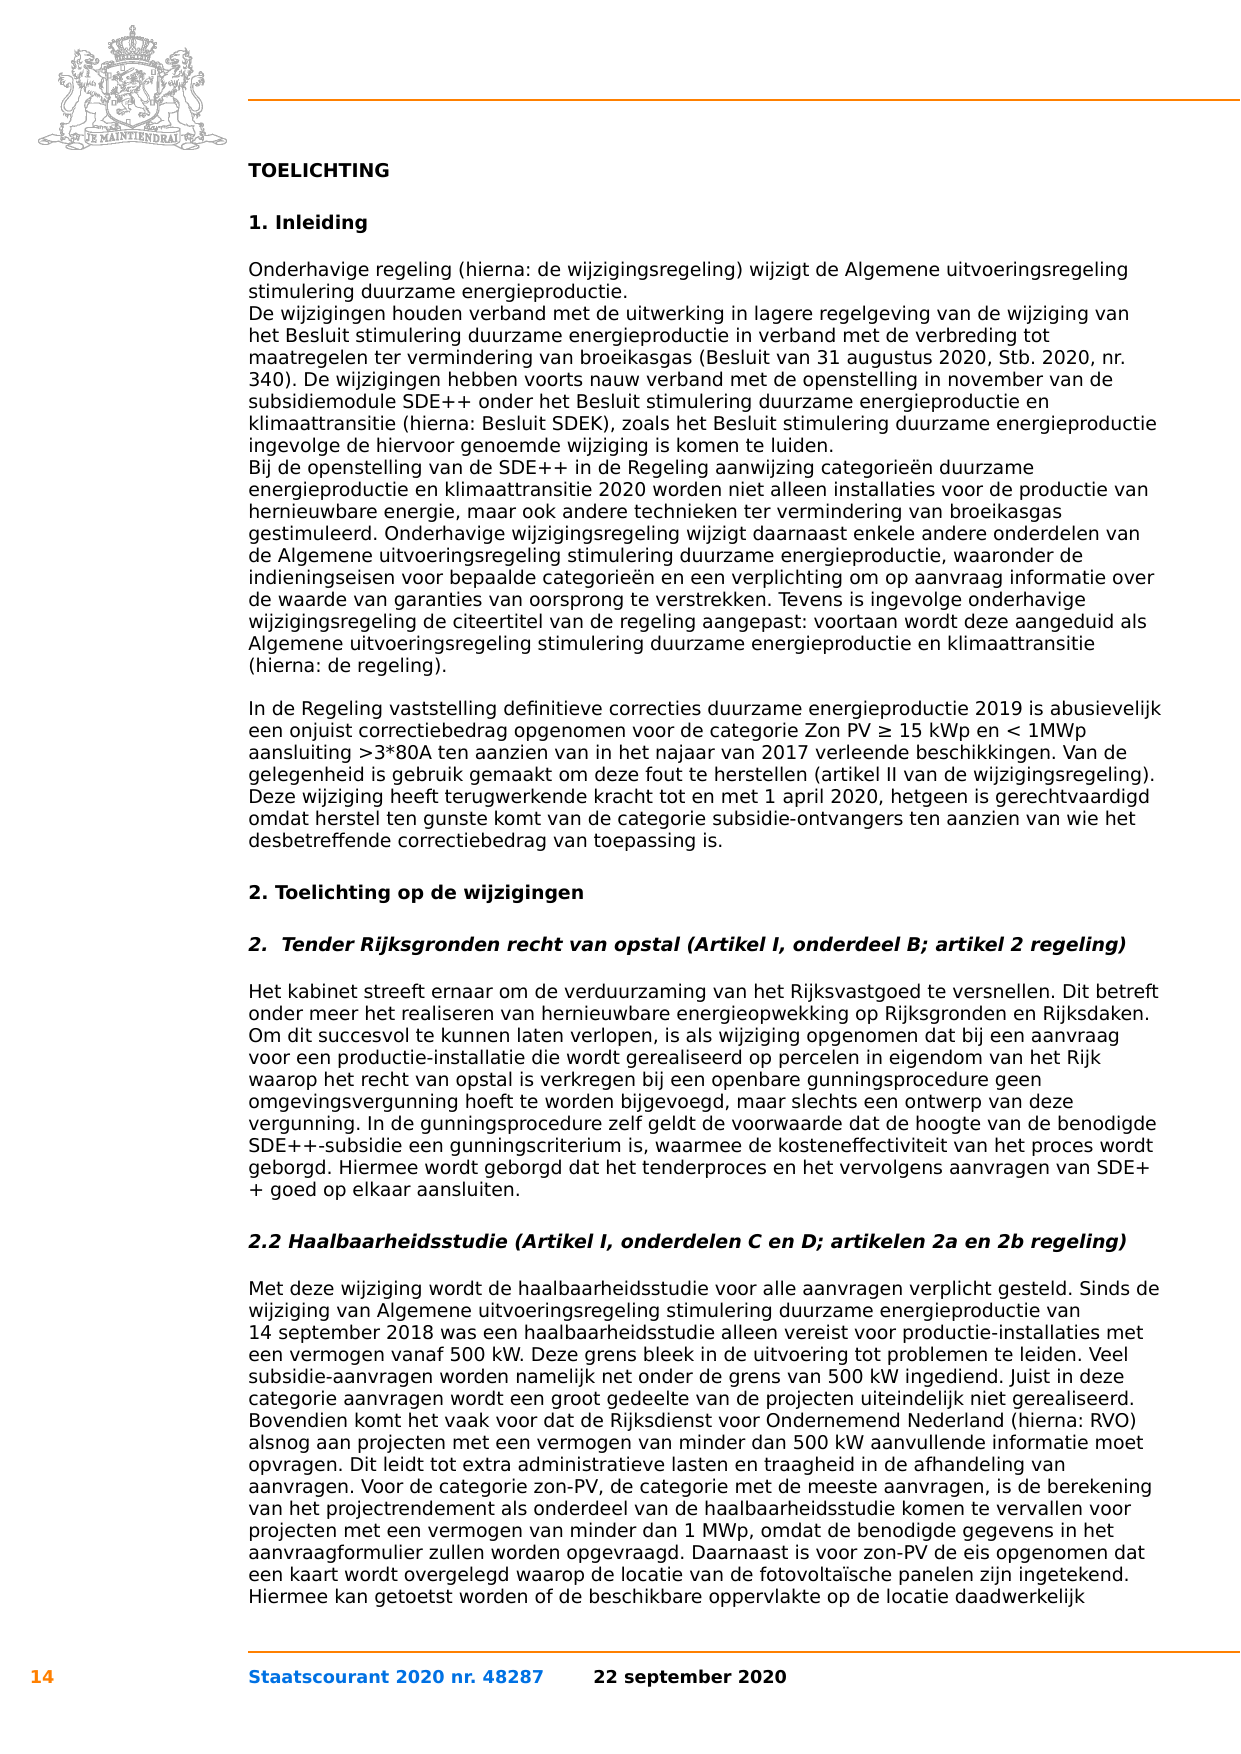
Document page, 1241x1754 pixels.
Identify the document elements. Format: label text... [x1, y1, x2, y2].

text Bij de openstelling van de SDE++ in de Regeling aanwijzing categorieën duurzame energieproductie en klimaattransitie 2020 worden niet alleen installaties voor de productie van hernieuwbare energie, maar ook andere technieken ter vermindering van broeikasgas gestimuleerd. Onderhavige wijzigingsregeling wijzigt daarnaast enkele andere onderdelen van de Algemene uitvoeringsregeling stimulering duurzame energieproductie, waaronder de indieningseisen voor bepaalde categorieën en een verplichting om op aanvraag informatie over de waarde van garanties van oorsprong te verstrekken. Tevens is ingevolge onderhavige wijzigingsregeling de citeertitel van de regeling aangepast: voortaan wordt deze aangeduid als Algemene uitvoeringsregeling stimulering duurzame energieproductie en klimaattransitie (hierna: de regeling). [248, 457, 1163, 676]
subtitle 2. Tender Rijksgronden recht van opstal (Artikel I, onderdeel B; artikel 2 regeling) [248, 934, 1163, 956]
text De wijzigingen houden verband met de uitwerking in lagere regelgeving van de wijziging van het Besluit stimulering duurzame energieproductie in verband met de verbreding tot maatregelen ter vermindering van broeikasgas (Besluit van 31 augustus 2020, Stb. 2020, nr. 340). De wijzigingen hebben voorts nauw verband met de openstelling in november van de subsidiemodule SDE++ onder het Besluit stimulering duurzame energieproductie en klimaattransitie (hierna: Besluit SDEK), zoals het Besluit stimulering duurzame energieproductie ingevolge de hiervoor genoemde wijziging is komen te luiden. [248, 303, 1163, 457]
text Het kabinet streeft ernaar om de verduurzaming van het Rijksvastgoed te versnellen. Dit betreft onder meer het realiseren van hernieuwbare energieopwekking op Rijksgronden en Rijksdaken. Om dit succesvol te kunnen laten verlopen, is als wijziging opgenomen dat bij een aanvraag voor een productie-installatie die wordt gerealiseerd op percelen in eigendom van het Rijk waarop het recht van opstal is verkregen bij een openbare gunningsprocedure geen omgevingsvergunning hoeft te worden bijgevoegd, maar slechts een ontwerp van deze vergunning. In de gunningsprocedure zelf geldt de voorwaarde dat de hoogte van de benodigde SDE++-subsidie een gunningscriterium is, waarmee de kosteneffectiviteit van het proces wordt geborgd. Hiermee wordt geborgd dat het tenderproces en het vervolgens aanvragen van SDE++ goed op elkaar aansluiten. [248, 981, 1163, 1201]
subtitle TOELICHTING [248, 160, 1163, 182]
subtitle 2. Toelichting op de wijzigingen [248, 882, 1163, 904]
text In de Regeling vaststelling definitieve correcties duurzame energieproductie 2019 is abusievelijk een onjuist correctiebedrag opgenomen voor de categorie Zon PV ≥ 15 kWp en < 1MWp aansluiting >3*80A ten aanzien van in het najaar van 2017 verleende beschikkingen. Van de gelegenheid is gebruik gemaakt om deze fout te herstellen (artikel II van de wijzigingsregeling). Deze wijziging heeft terugwerkende kracht tot en met 1 april 2020, hetgeen is gerechtvaardigd omdat herstel ten gunste komt van de categorie subsidie-ontvangers ten aanzien van wie het desbetreffende correctiebedrag van toepassing is. [248, 698, 1163, 852]
subtitle 1. Inleiding [248, 212, 1163, 234]
subtitle 2.2 Haalbaarheidsstudie (Artikel I, onderdelen C en D; artikelen 2a en 2b regeling) [248, 1231, 1163, 1253]
picture [38, 25, 227, 150]
text Met deze wijziging wordt de haalbaarheidsstudie voor alle aanvragen verplicht gesteld. Sinds de wijziging van Algemene uitvoeringsregeling stimulering duurzame energieproductie van 14 september 2018 was een haalbaarheidsstudie alleen vereist voor productie-installaties met een vermogen vanaf 500 kW. Deze grens bleek in de uitvoering tot problemen te leiden. Veel subsidie-aanvragen worden namelijk net onder de grens van 500 kW ingediend. Juist in deze categorie aanvragen wordt een groot gedeelte van de projecten uiteindelijk niet gerealiseerd. Bovendien komt het vaak voor dat de Rijksdienst voor Ondernemend Nederland (hierna: RVO) alsnog aan projecten met een vermogen van minder dan 500 kW aanvullende informatie moet opvragen. Dit leidt tot extra administratieve lasten en traagheid in de afhandeling van aanvragen. Voor de categorie zon-PV, de categorie met de meeste aanvragen, is de berekening van het projectrendement als onderdeel van de haalbaarheidsstudie komen te vervallen voor projecten met een vermogen van minder dan 1 MWp, omdat de benodigde gegevens in het aanvraagformulier zullen worden opgevraagd. Daarnaast is voor zon-PV de eis opgenomen dat een kaart wordt overgelegd waarop de locatie van de fotovoltaïsche panelen zijn ingetekend. Hiermee kan getoetst worden of de beschikbare oppervlakte op de locatie daadwerkelijk [248, 1278, 1163, 1608]
text Onderhavige regeling (hierna: de wijzigingsregeling) wijzigt de Algemene uitvoeringsregeling stimulering duurzame energieproductie. [248, 259, 1163, 303]
